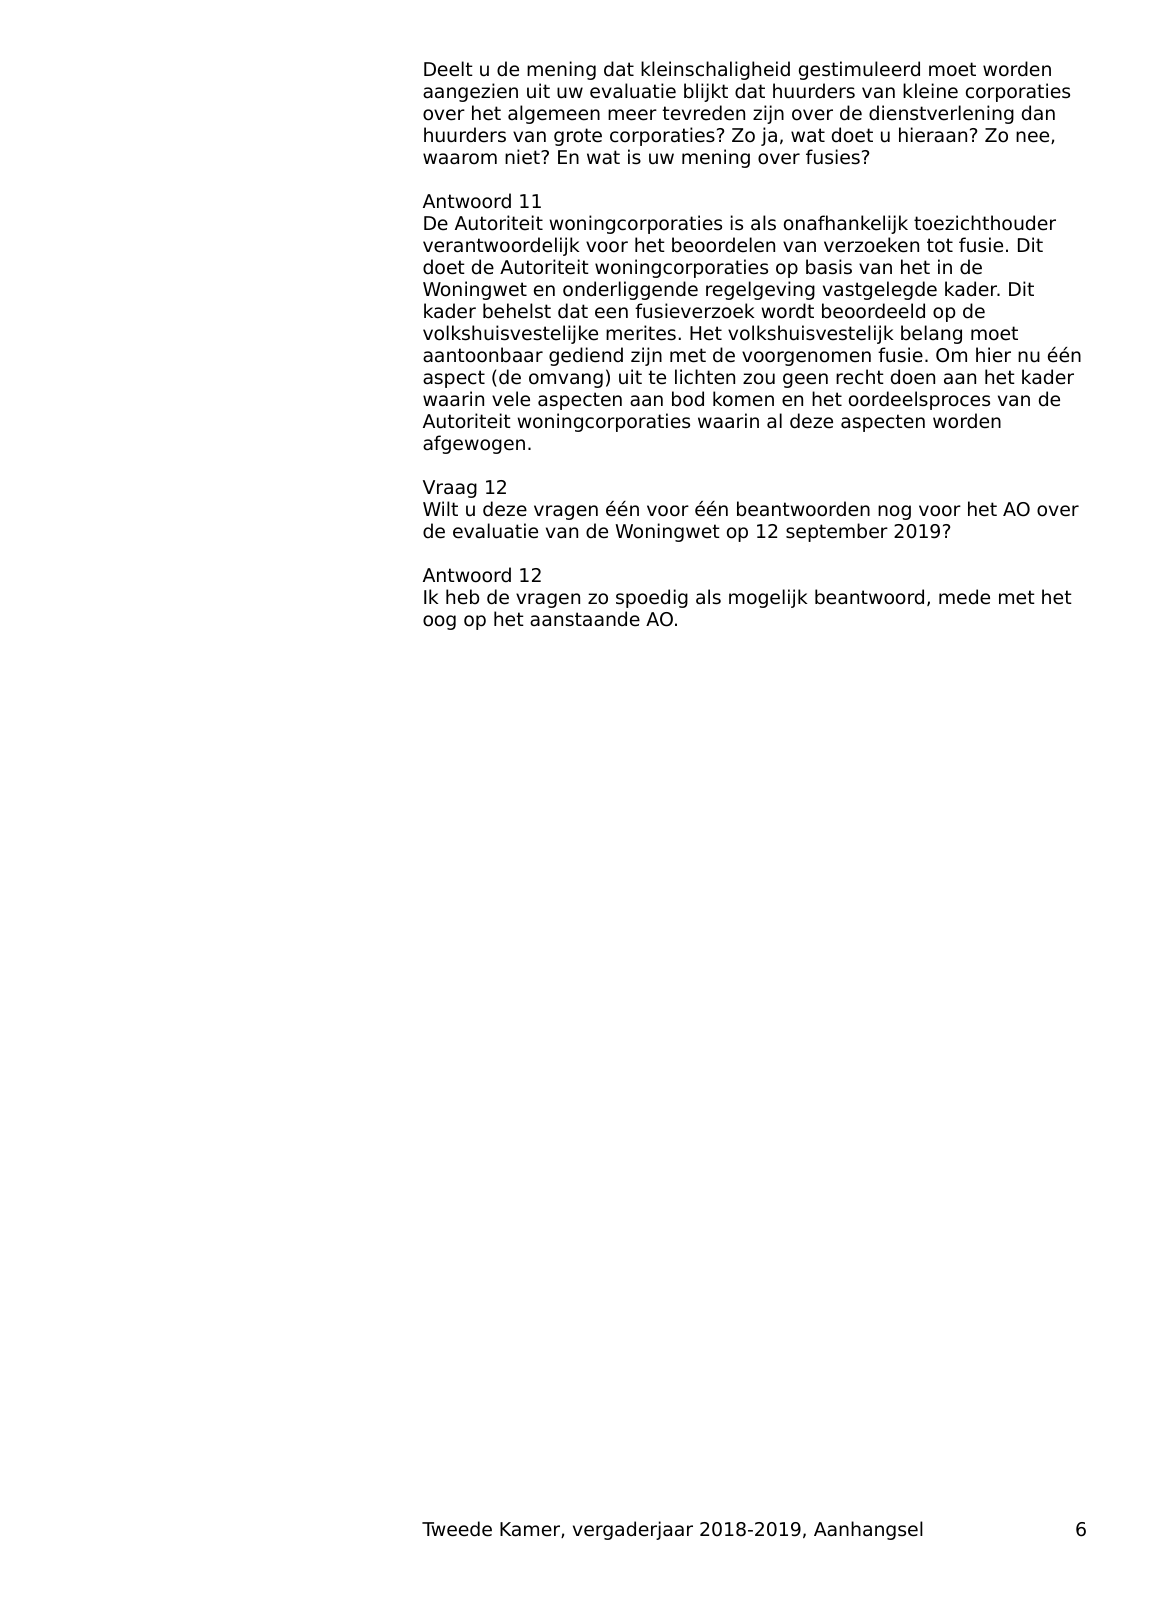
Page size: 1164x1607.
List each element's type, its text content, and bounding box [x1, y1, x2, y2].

text Wilt u deze vragen één voor één beantwoorden nog voor het AO over de evaluatie van de Woningwet op 12 september 2019? [422, 499, 1087, 543]
text Ik heb de vragen zo spoedig als mogelijk beantwoord, mede met het oog op het aanstaande AO. [422, 587, 1087, 631]
text De Autoriteit woningcorporaties is als onafhankelijk toezichthouder verantwoordelijk voor het beoordelen van verzoeken tot fusie. Dit doet de Autoriteit woningcorporaties op basis van het in de Woningwet en onderliggende regelgeving vastgelegde kader. Dit kader behelst dat een fusieverzoek wordt beoordeeld op de volkshuisvestelijke merites. Het volkshuisvestelijk belang moet aantoonbaar gediend zijn met de voorgenomen fusie. Om hier nu één aspect (de omvang) uit te lichten zou geen recht doen aan het kader waarin vele aspecten aan bod komen en het oordeelsproces van de Autoriteit woningcorporaties waarin al deze aspecten worden afgewogen. [422, 213, 1087, 455]
text Antwoord 12 [422, 565, 1087, 587]
text Antwoord 11 [422, 191, 1087, 213]
text Deelt u de mening dat kleinschaligheid gestimuleerd moet worden aangezien uit uw evaluatie blijkt dat huurders van kleine corporaties over het algemeen meer tevreden zijn over de dienstverlening dan huurders van grote corporaties? Zo ja, wat doet u hieraan? Zo nee, waarom niet? En wat is uw mening over fusies? [422, 59, 1087, 169]
text Vraag 12 [422, 477, 1087, 499]
